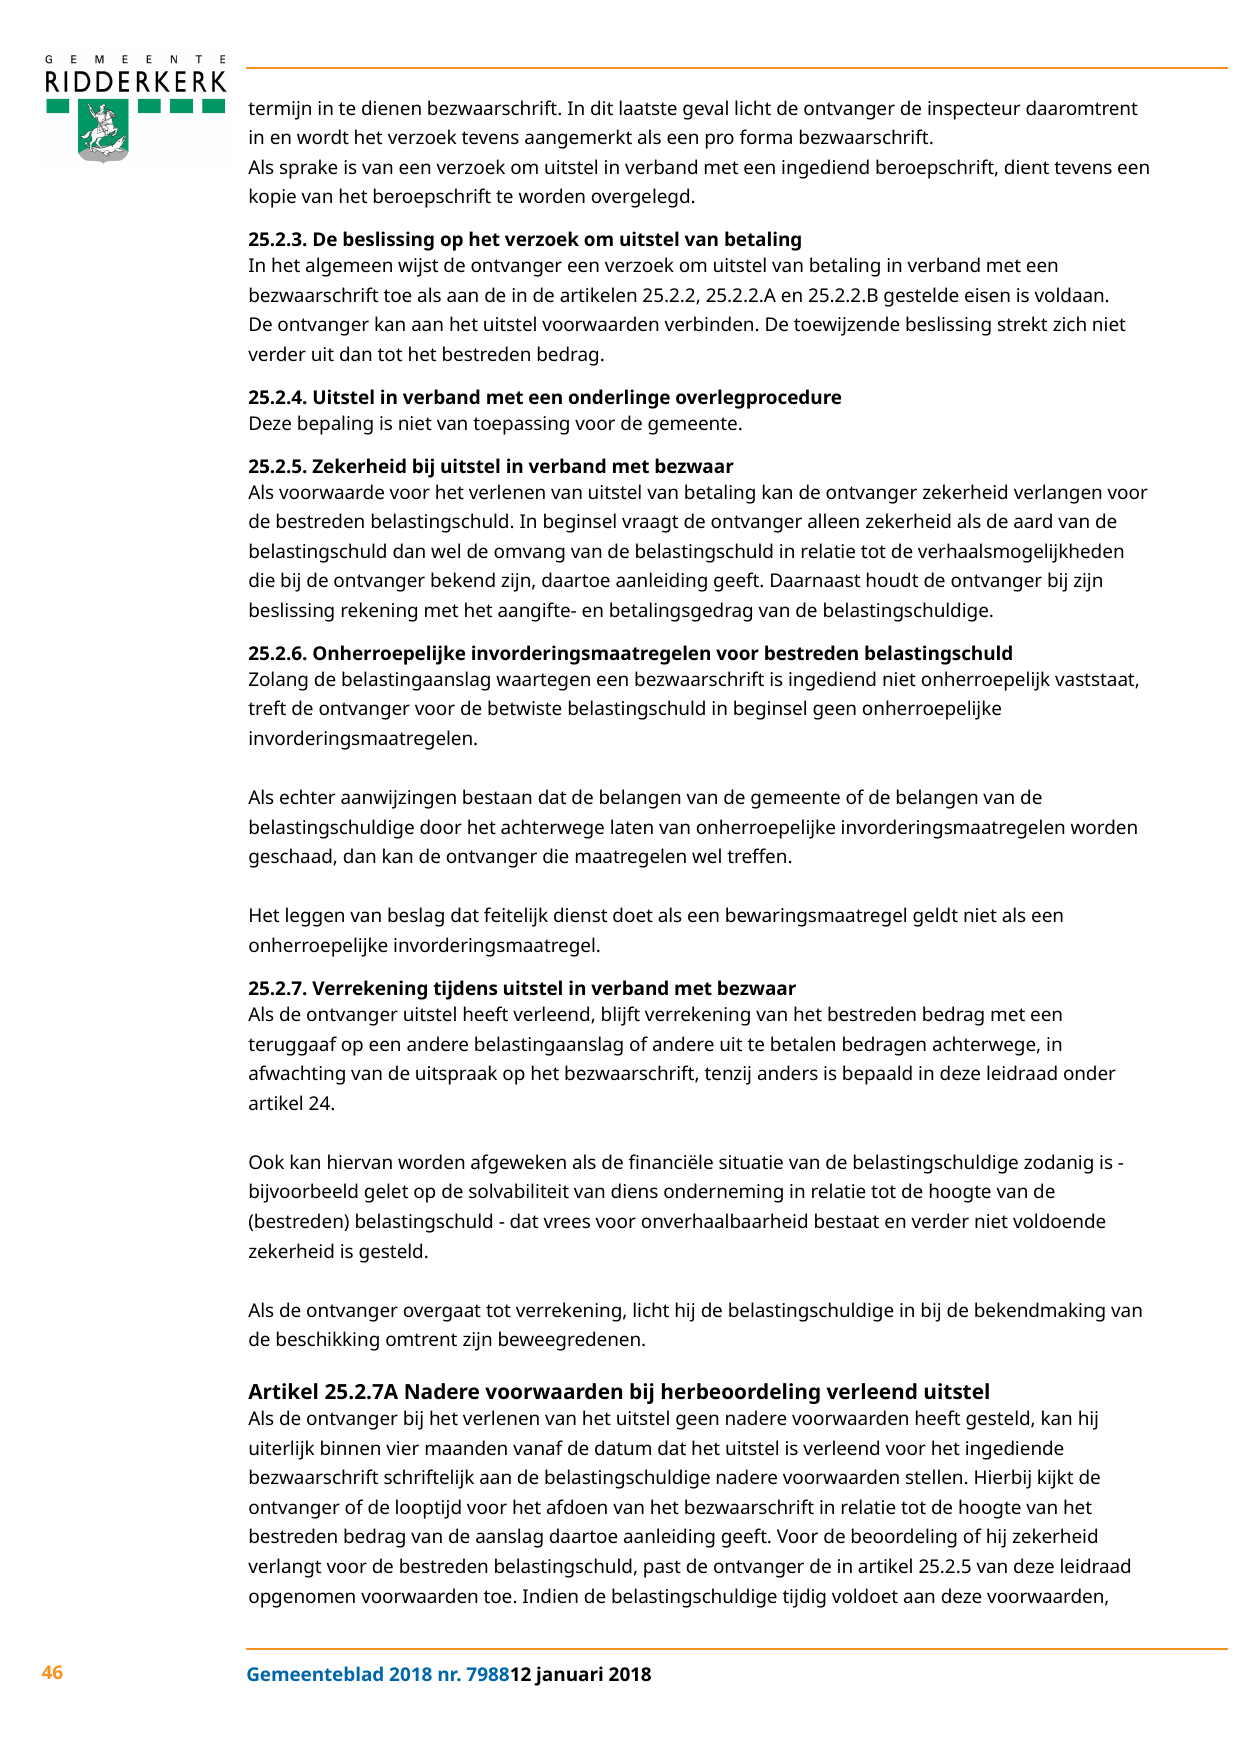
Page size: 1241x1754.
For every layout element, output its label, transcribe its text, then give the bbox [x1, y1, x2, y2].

text De ontvanger kan aan het uitstel voorwaarden verbinden. De toewijzende beslissing strekt zich niet verder uit dan tot het bestreden bedrag. [248, 312, 1152, 367]
text Ook kan hiervan worden afgeweken als de financiële situatie van de belastingschuldige zodanig is - bijvoorbeeld gelet op de solvabiliteit van diens onderneming in relatie tot de hoogte van de (bestreden) belastingschuld - dat vrees voor onverhaalbaarheid bestaat en verder niet voldoende zekerheid is gesteld. [248, 1149, 1152, 1263]
text 25.2.6. Onherroepelijke invorderingsmaatregelen voor bestreden belastingschuld [248, 640, 1152, 666]
text Als de ontvanger uitstel heeft verleend, blijft verrekening van het bestreden bedrag met een teruggaaf op een andere belastingaanslag of andere uit te betalen bedragen achterwege, in afwachting van de uitspraak op het bezwaarschrift, tenzij anders is bepaald in deze leidraad onder artikel 24. [248, 1001, 1152, 1116]
text termijn in te dienen bezwaarschrift. In dit laatste geval licht de ontvanger de inspecteur daaromtrent in en wordt het verzoek tevens aangemerkt als een pro forma bezwaarschrift. [248, 95, 1152, 150]
text Als sprake is van een verzoek om uitstel in verband met een ingediend beroepschrift, dient tevens een kopie van het beroepschrift te worden overgelegd. [248, 154, 1152, 209]
text Als voorwaarde voor het verlenen van uitstel van betaling kan de ontvanger zekerheid verlangen voor de bestreden belastingschuld. In beginsel vraagt de ontvanger alleen zekerheid als de aard van de belastingschuld dan wel de omvang van de belastingschuld in relatie tot de verhaalsmogelijkheden die bij de ontvanger bekend zijn, daartoe aanleiding geeft. Daarnaast houdt de ontvanger bij zijn beslissing rekening met het aangifte- en betalingsgedrag van de belastingschuldige. [248, 479, 1152, 623]
text 25.2.7. Verrekening tijdens uitstel in verband met bezwaar [248, 975, 1152, 1001]
picture [41, 47, 231, 172]
text Als de ontvanger bij het verlenen van het uitstel geen nadere voorwaarden heeft gesteld, kan hij uiterlijk binnen vier maanden vanaf de datum dat het uitstel is verleend voor het ingediende bezwaarschrift schriftelijk aan de belastingschuldige nadere voorwaarden stellen. Hierbij kijkt de ontvanger of de looptijd voor het afdoen van het bezwaarschrift in relatie tot de hoogte van het bestreden bedrag van de aanslag daartoe aanleiding geeft. Voor de beoordeling of hij zekerheid verlangt voor de bestreden belastingschuld, past de ontvanger de in artikel 25.2.5 van deze leidraad opgenomen voorwaarden toe. Indien de belastingschuldige tijdig voldoet aan deze voorwaarden, [248, 1405, 1152, 1609]
text Deze bepaling is niet van toepassing voor de gemeente. [248, 410, 1152, 436]
text 25.2.5. Zekerheid bij uitstel in verband met bezwaar [248, 453, 1152, 479]
text In het algemeen wijst de ontvanger een verzoek om uitstel van betaling in verband met een bezwaarschrift toe als aan de in de artikelen 25.2.2, 25.2.2.A en 25.2.2.B gestelde eisen is voldaan. [248, 252, 1152, 308]
text Als de ontvanger overgaat tot verrekening, licht hij de belastingschuldige in bij de bekendmaking van de beschikking omtrent zijn beweegredenen. [248, 1297, 1152, 1352]
text 25.2.3. De beslissing op het verzoek om uitstel van betaling [248, 227, 1152, 252]
text Artikel 25.2.7A Nadere voorwaarden bij herbeoordeling verleend uitstel [248, 1377, 1152, 1405]
text Zolang de belastingaanslag waartegen een bezwaarschrift is ingediend niet onherroepelijk vaststaat, treft de ontvanger voor de betwiste belastingschuld in beginsel geen onherroepelijke invorderingsmaatregelen. [248, 666, 1152, 751]
text Als echter aanwijzingen bestaan dat de belangen van de gemeente of de belangen van de belastingschuldige door het achterwege laten van onherroepelijke invorderingsmaatregelen worden geschaad, dan kan de ontvanger die maatregelen wel treffen. [248, 784, 1152, 869]
text 25.2.4. Uitstel in verband met een onderlinge overlegprocedure [248, 384, 1152, 410]
text Het leggen van beslag dat feitelijk dienst doet als een bewaringsmaatregel geldt niet als een onherroepelijke invorderingsmaatregel. [248, 903, 1152, 958]
